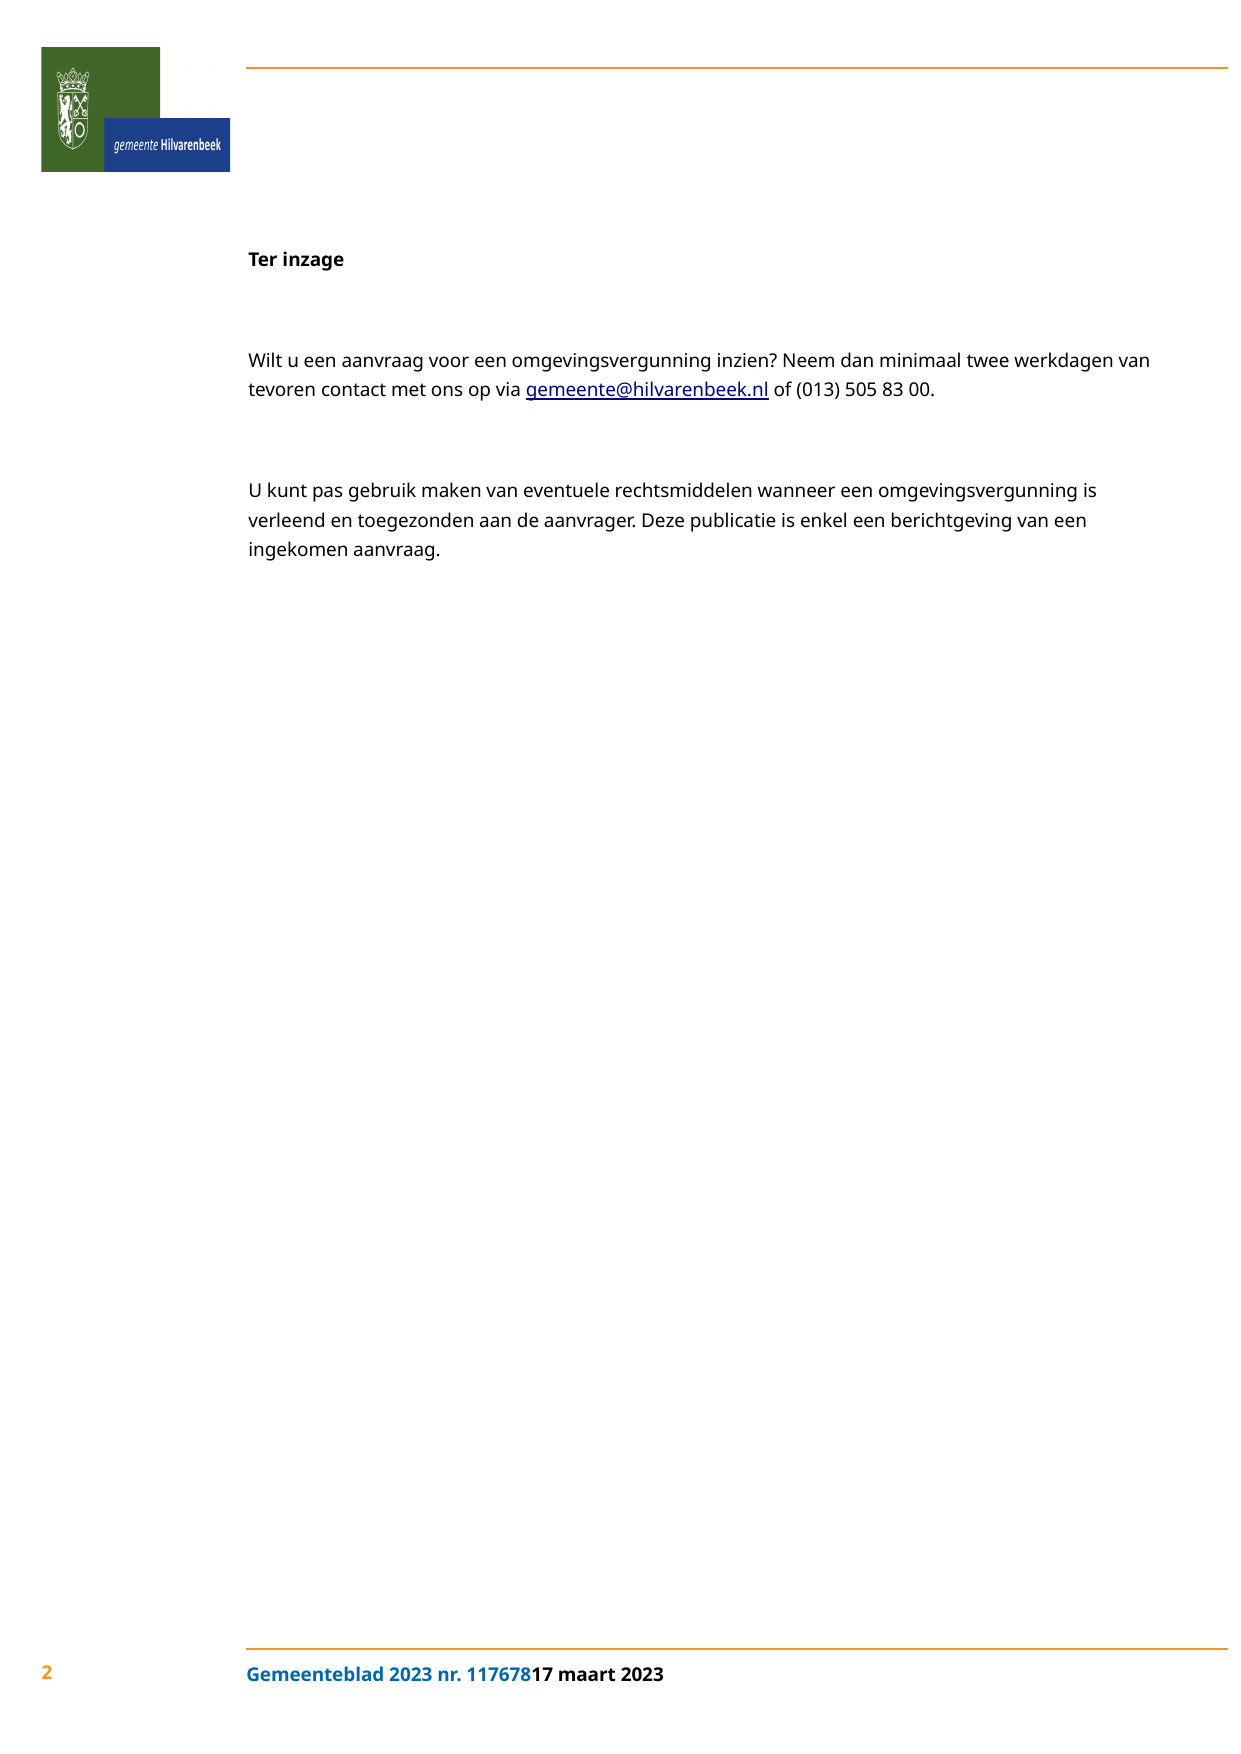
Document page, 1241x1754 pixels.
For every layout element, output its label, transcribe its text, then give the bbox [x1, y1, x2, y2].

text U kunt pas gebruik maken van eventuele rechtsmiddelen wanneer een omgevingsvergunning is verleend en toegezonden aan de aanvrager. Deze publicatie is enkel een berichtgeving van een ingekomen aanvraag. [248, 477, 1152, 562]
picture [41, 47, 231, 172]
text Ter inzage [248, 246, 1152, 272]
text Wilt u een aanvraag voor een omgevingsvergunning inzien? Neem dan minimaal twee werkdagen van tevoren contact met ons op via gemeente@hilvarenbeek.nl of (013) 505 83 00. [248, 347, 1152, 402]
